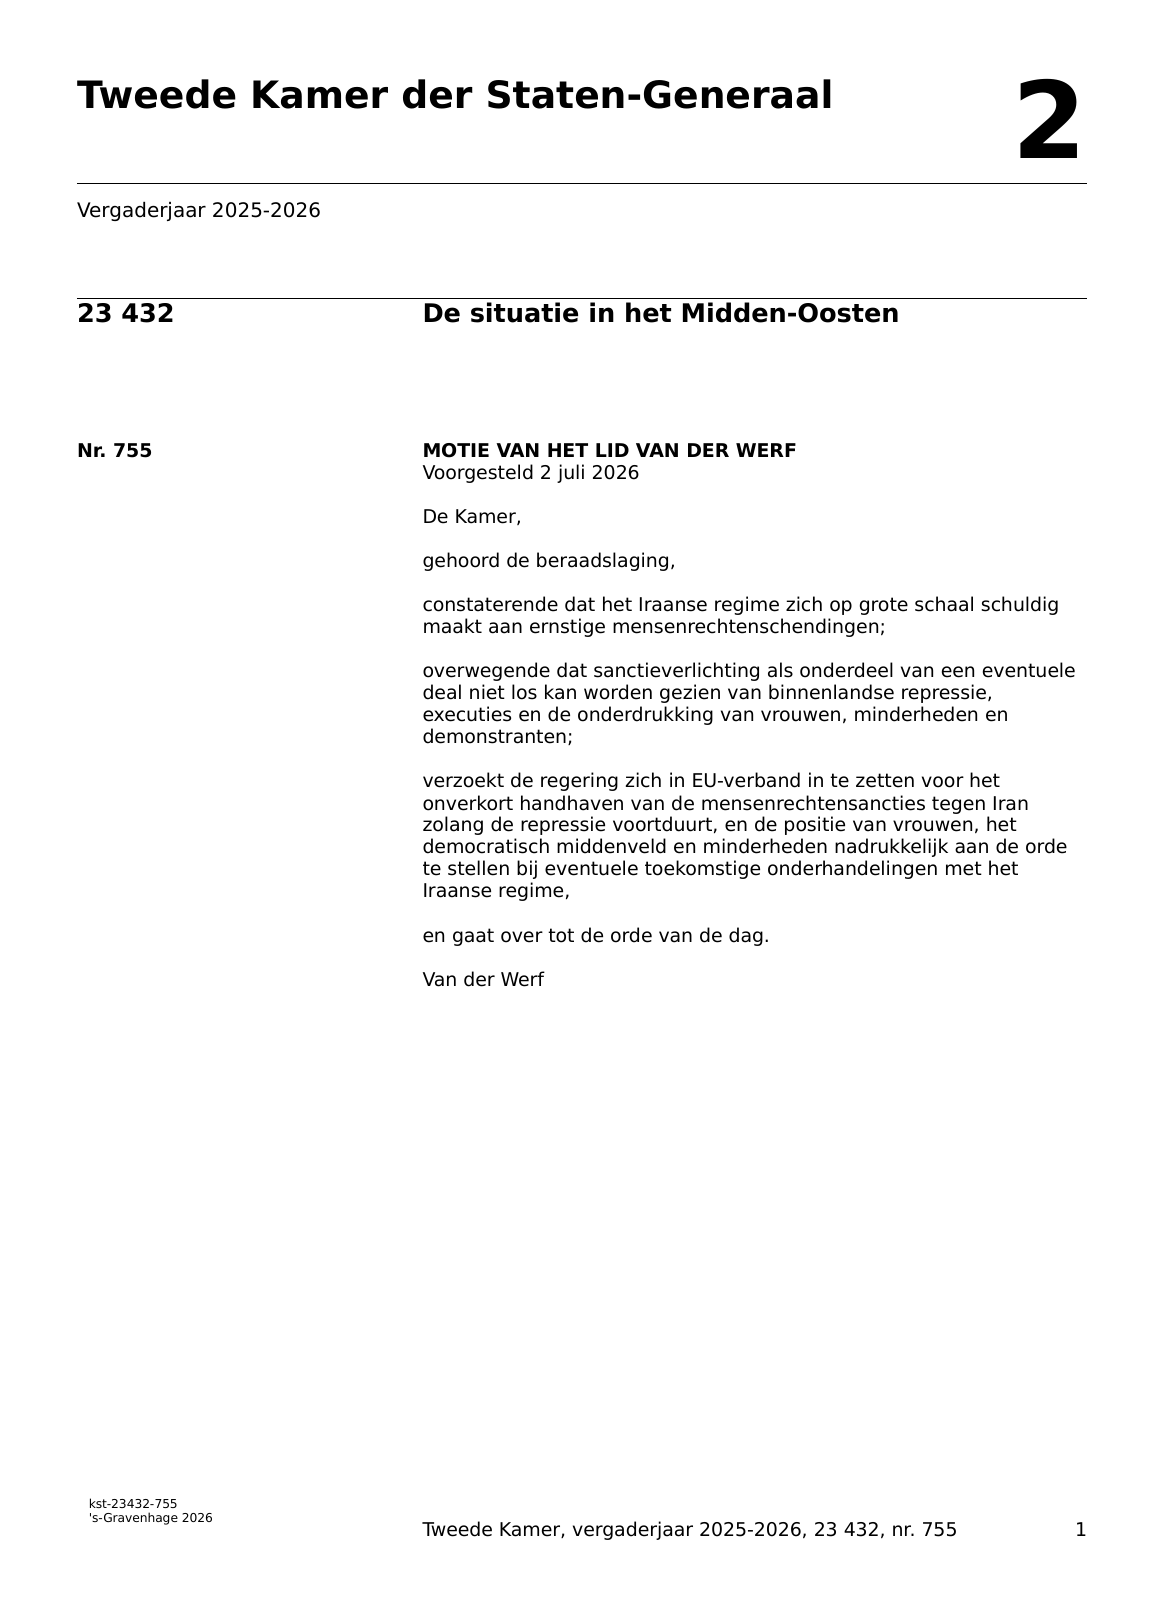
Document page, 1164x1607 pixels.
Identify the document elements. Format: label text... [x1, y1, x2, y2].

table_header Tweede Kamer der Staten-Generaal [77, 59, 886, 183]
table_header 2 [886, 59, 1087, 183]
subtitle 23 432 De situatie in het Midden-Oosten [77, 299, 1087, 329]
text overwegende dat sanctieverlichting als onderdeel van een eventuele deal niet los kan worden gezien van binnenlandse repressie, executies en de onderdrukking van vrouwen, minderheden en demonstranten; [422, 660, 1087, 748]
text gehoord de beraadslaging, [422, 550, 1087, 572]
text kst-23432-755 [88, 1497, 323, 1511]
text De Kamer, [422, 506, 1087, 528]
text Voorgesteld 2 juli 2026 [422, 462, 1087, 484]
text en gaat over tot de orde van de dag. [422, 924, 1087, 946]
subtitle Nr. 755 MOTIE VAN HET LID VAN DER WERF [77, 440, 1087, 462]
text verzoekt de regering zich in EU-verband in te zetten voor het onverkort handhaven van de mensenrechtensancties tegen Iran zolang de repressie voortduurt, en de positie van vrouwen, het democratisch middenveld en minderheden nadrukkelijk aan de orde te stellen bij eventuele toekomstige onderhandelingen met het Iraanse regime, [422, 770, 1087, 902]
text 's-Gravenhage 2026 [88, 1511, 323, 1525]
text Van der Werf [422, 969, 1087, 991]
text constaterende dat het Iraanse regime zich op grote schaal schuldig maakt aan ernstige mensenrechtenschendingen; [422, 594, 1087, 638]
table_cell Vergaderjaar 2025-2026 [77, 184, 1087, 298]
